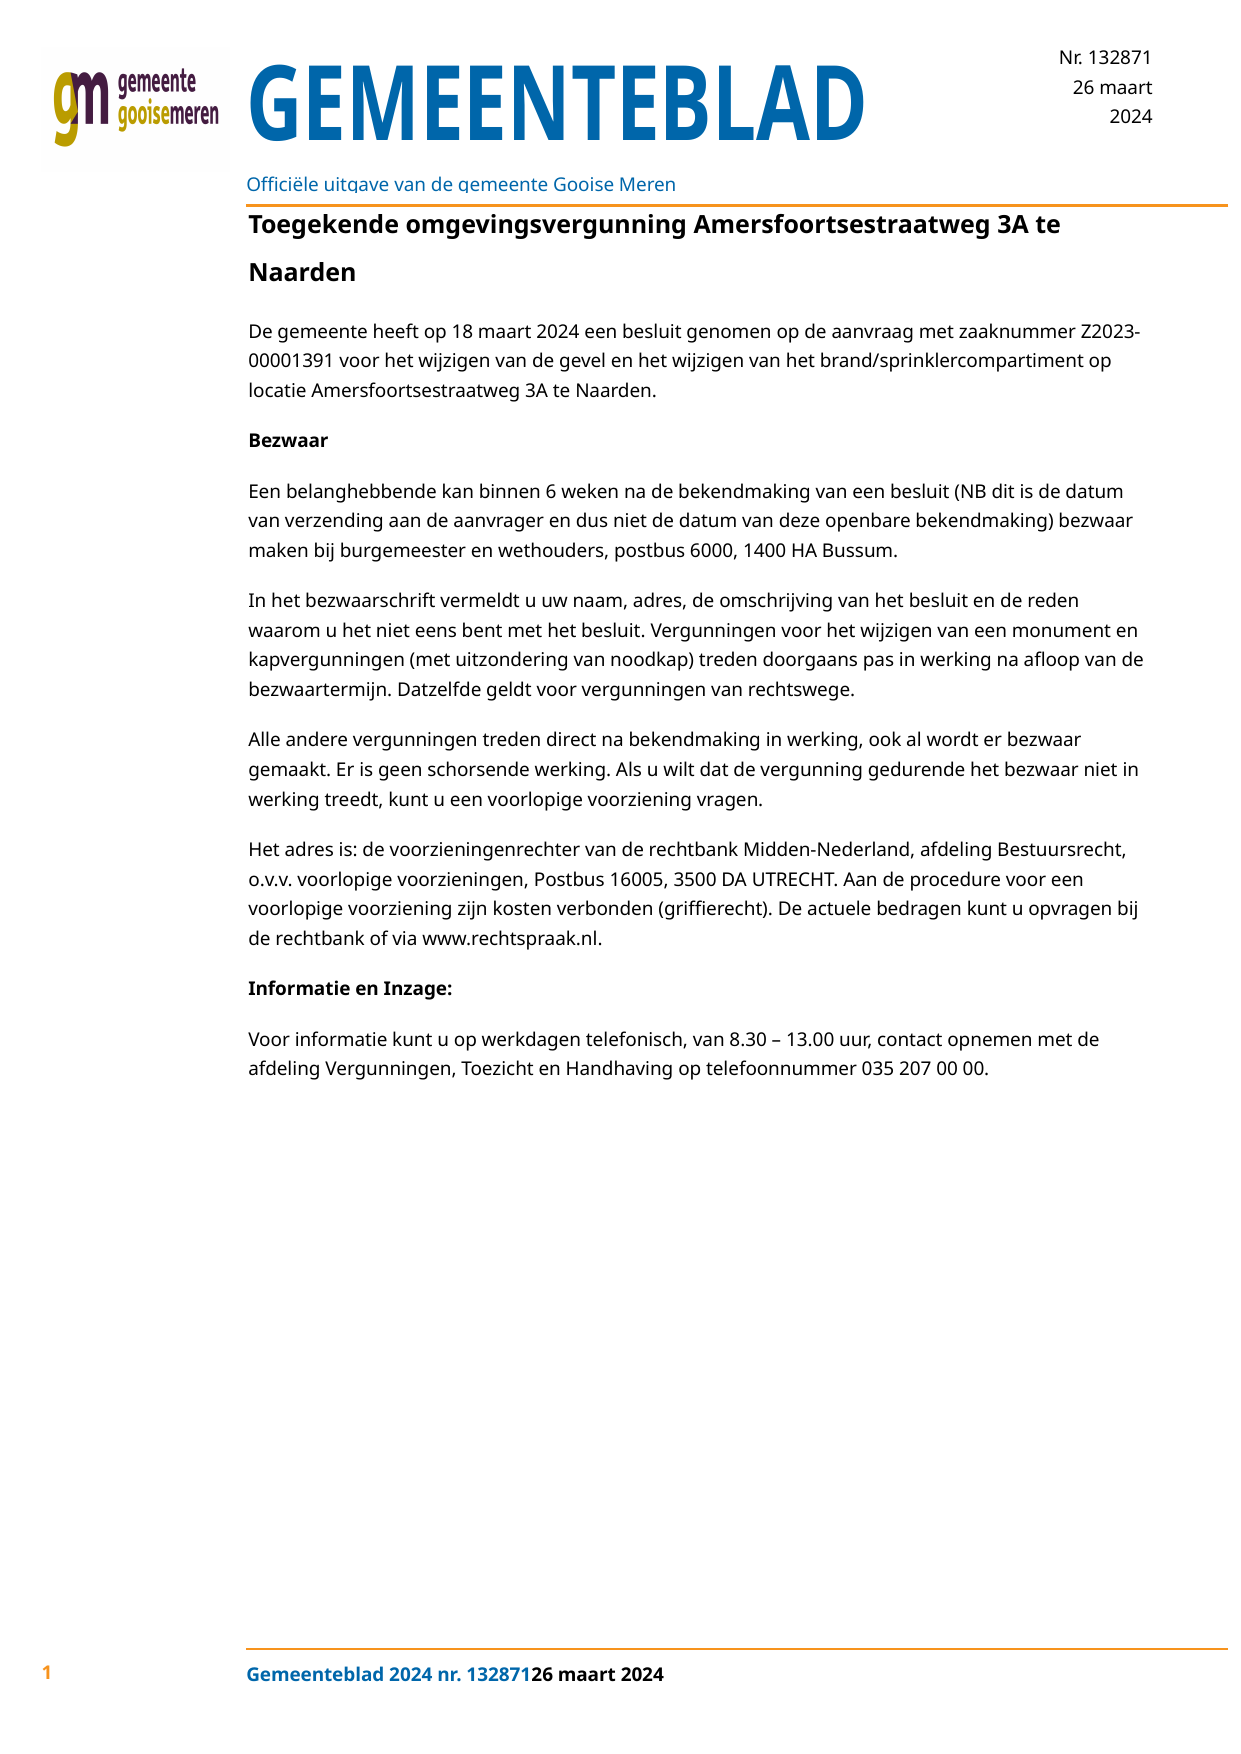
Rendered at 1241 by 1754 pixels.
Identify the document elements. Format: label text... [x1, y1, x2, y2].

text Een belanghebbende kan binnen 6 weken na de bekendmaking van een besluit (NB dit is de datum van verzending aan de aanvrager en dus niet de datum van deze openbare bekendmaking) bezwaar maken bij burgemeester en wethouders, postbus 6000, 1400 HA Bussum. [248, 478, 1152, 563]
text Voor informatie kunt u op werkdagen telefonisch, van 8.30 – 13.00 uur, contact opnemen met de afdeling Vergunningen, Toezicht en Handhaving op telefoonnummer 035 207 00 00. [248, 1026, 1152, 1081]
text Toegekende omgevingsvergunning Amersfoortsestraatweg 3A te Naarden [248, 207, 1152, 288]
picture [41, 47, 231, 172]
text Informatie en Inzage: [248, 975, 1152, 1001]
text Het adres is: de voorzieningenrechter van de rechtbank Midden-Nederland, afdeling Bestuursrecht, o.v.v. voorlopige voorzieningen, Postbus 16005, 3500 DA UTRECHT. Aan de procedure voor een voorlopige voorziening zijn kosten verbonden (griffierecht). De actuele bedragen kunt u opvragen bij de rechtbank of via www.rechtspraak.nl. [248, 836, 1152, 951]
text Bezwaar [248, 427, 1152, 453]
text Alle andere vergunningen treden direct na bekendmaking in werking, ook al wordt er bezwaar gemaakt. Er is geen schorsende werking. Als u wilt dat de vergunning gedurende het bezwaar niet in werking treedt, kunt u een voorlopige voorziening vragen. [248, 727, 1152, 812]
text In het bezwaarschrift vermeldt u uw naam, adres, de omschrijving van het besluit en de reden waarom u het niet eens bent met het besluit. Vergunningen voor het wijzigen van een monument en kapvergunningen (met uitzondering van noodkap) treden doorgaans pas in werking na afloop van de bezwaartermijn. Datzelfde geldt voor vergunningen van rechtswege. [248, 587, 1152, 702]
text De gemeente heeft op 18 maart 2024 een besluit genomen op de aanvraag met zaaknummer Z2023-00001391 voor het wijzigen van de gevel en het wijzigen van het brand/sprinklercompartiment op locatie Amersfoortsestraatweg 3A te Naarden. [248, 318, 1152, 403]
